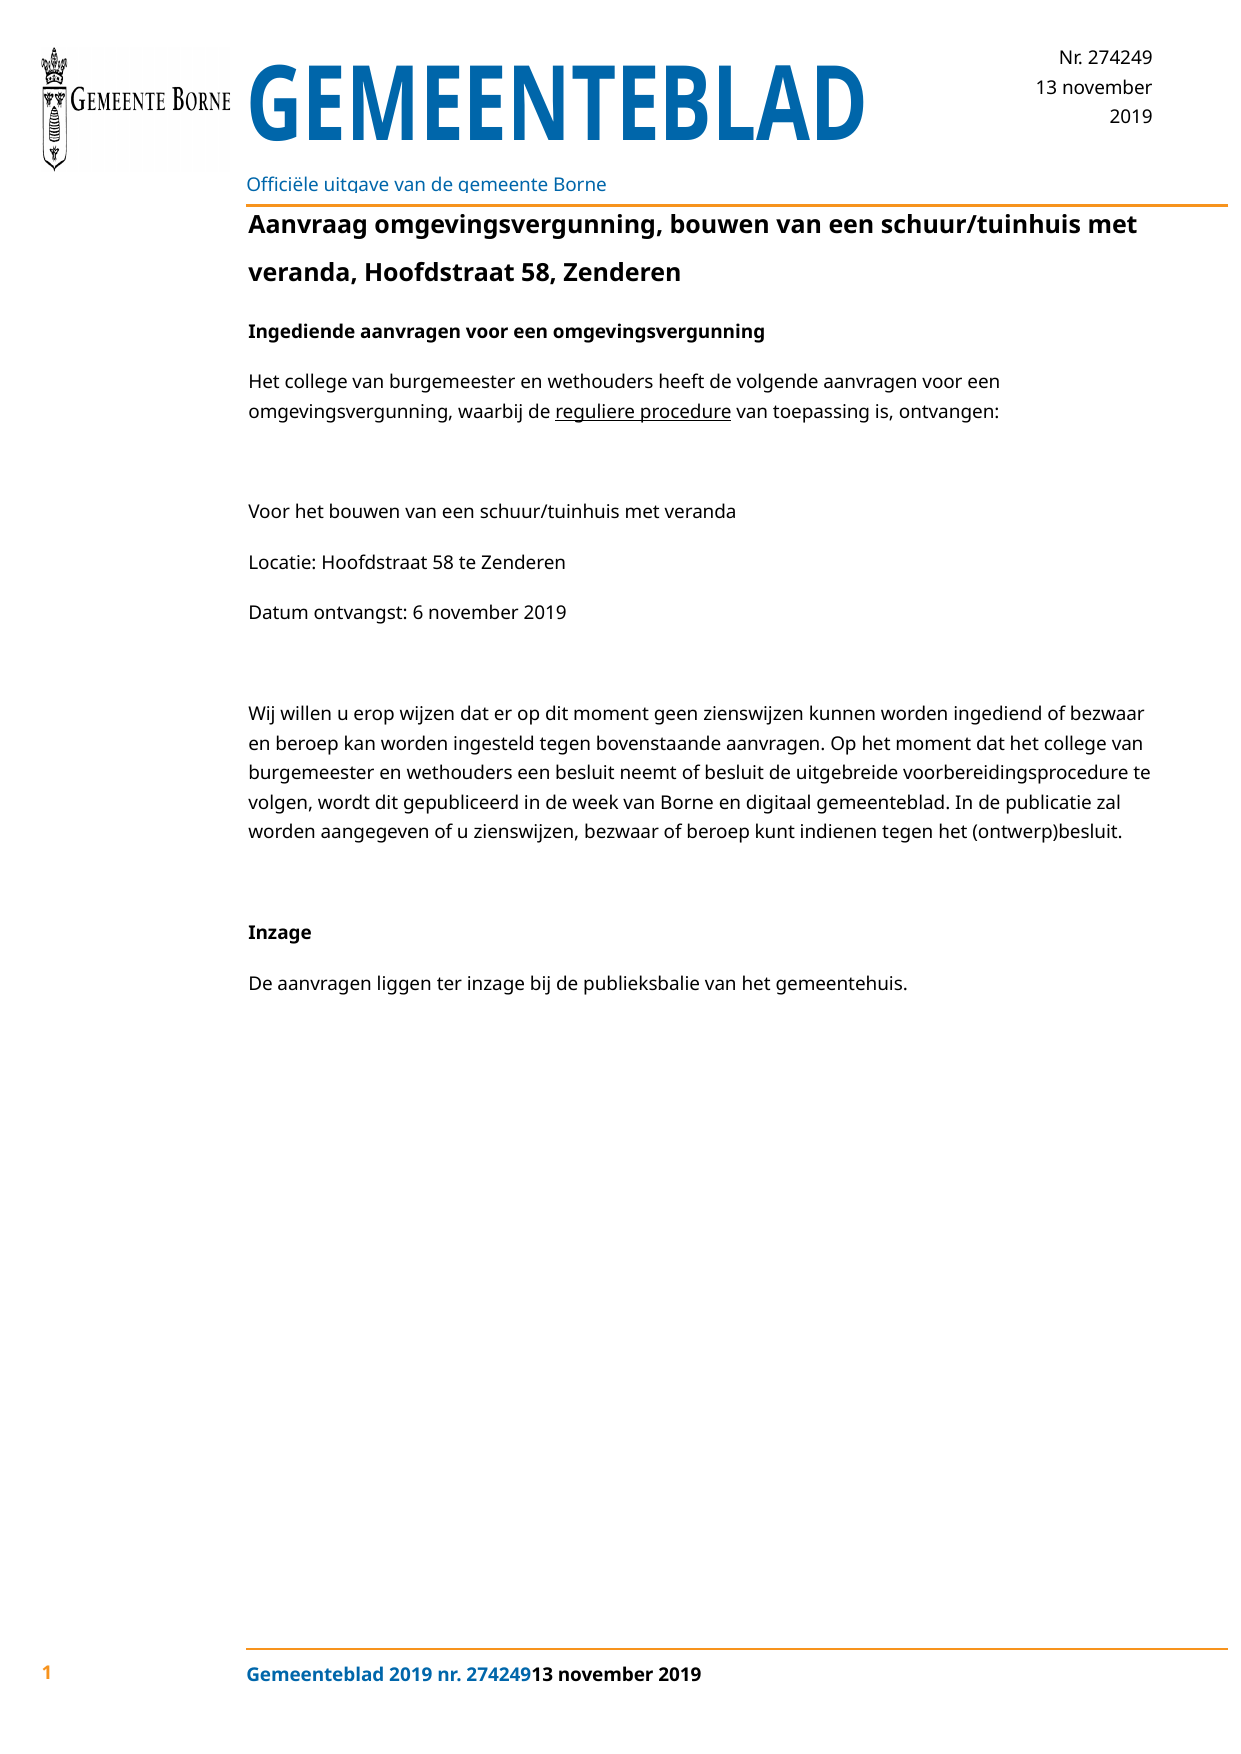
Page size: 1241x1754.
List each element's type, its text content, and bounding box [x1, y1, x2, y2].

text Datum ontvangst: 6 november 2019 [248, 599, 1152, 625]
text Ingediende aanvragen voor een omgevingsvergunning [248, 318, 1152, 344]
text Locatie: Hoofdstraat 58 te Zenderen [248, 549, 1152, 575]
text Aanvraag omgevingsvergunning, bouwen van een schuur/tuinhuis met veranda, Hoofdstraat 58, Zenderen [248, 207, 1152, 288]
text Voor het bouwen van een schuur/tuinhuis met veranda [248, 499, 1152, 524]
text Inzage [248, 919, 1152, 945]
picture [41, 47, 231, 172]
text Het college van burgemeester en wethouders heeft de volgende aanvragen voor een omgevingsvergunning, waarbij de reguliere procedure van toepassing is, ontvangen: [248, 368, 1152, 424]
text Wij willen u erop wijzen dat er op dit moment geen zienswijzen kunnen worden ingediend of bezwaar en beroep kan worden ingesteld tegen bovenstaande aanvragen. Op het moment dat het college van burgemeester en wethouders een besluit neemt of besluit de uitgebreide voorbereidingsprocedure te volgen, wordt dit gepubliceerd in de week van Borne en digitaal gemeenteblad. In de publicatie zal worden aangegeven of u zienswijzen, bezwaar of beroep kunt indienen tegen het (ontwerp)besluit. [248, 700, 1152, 844]
text De aanvragen liggen ter inzage bij de publieksbalie van het gemeentehuis. [248, 970, 1152, 996]
